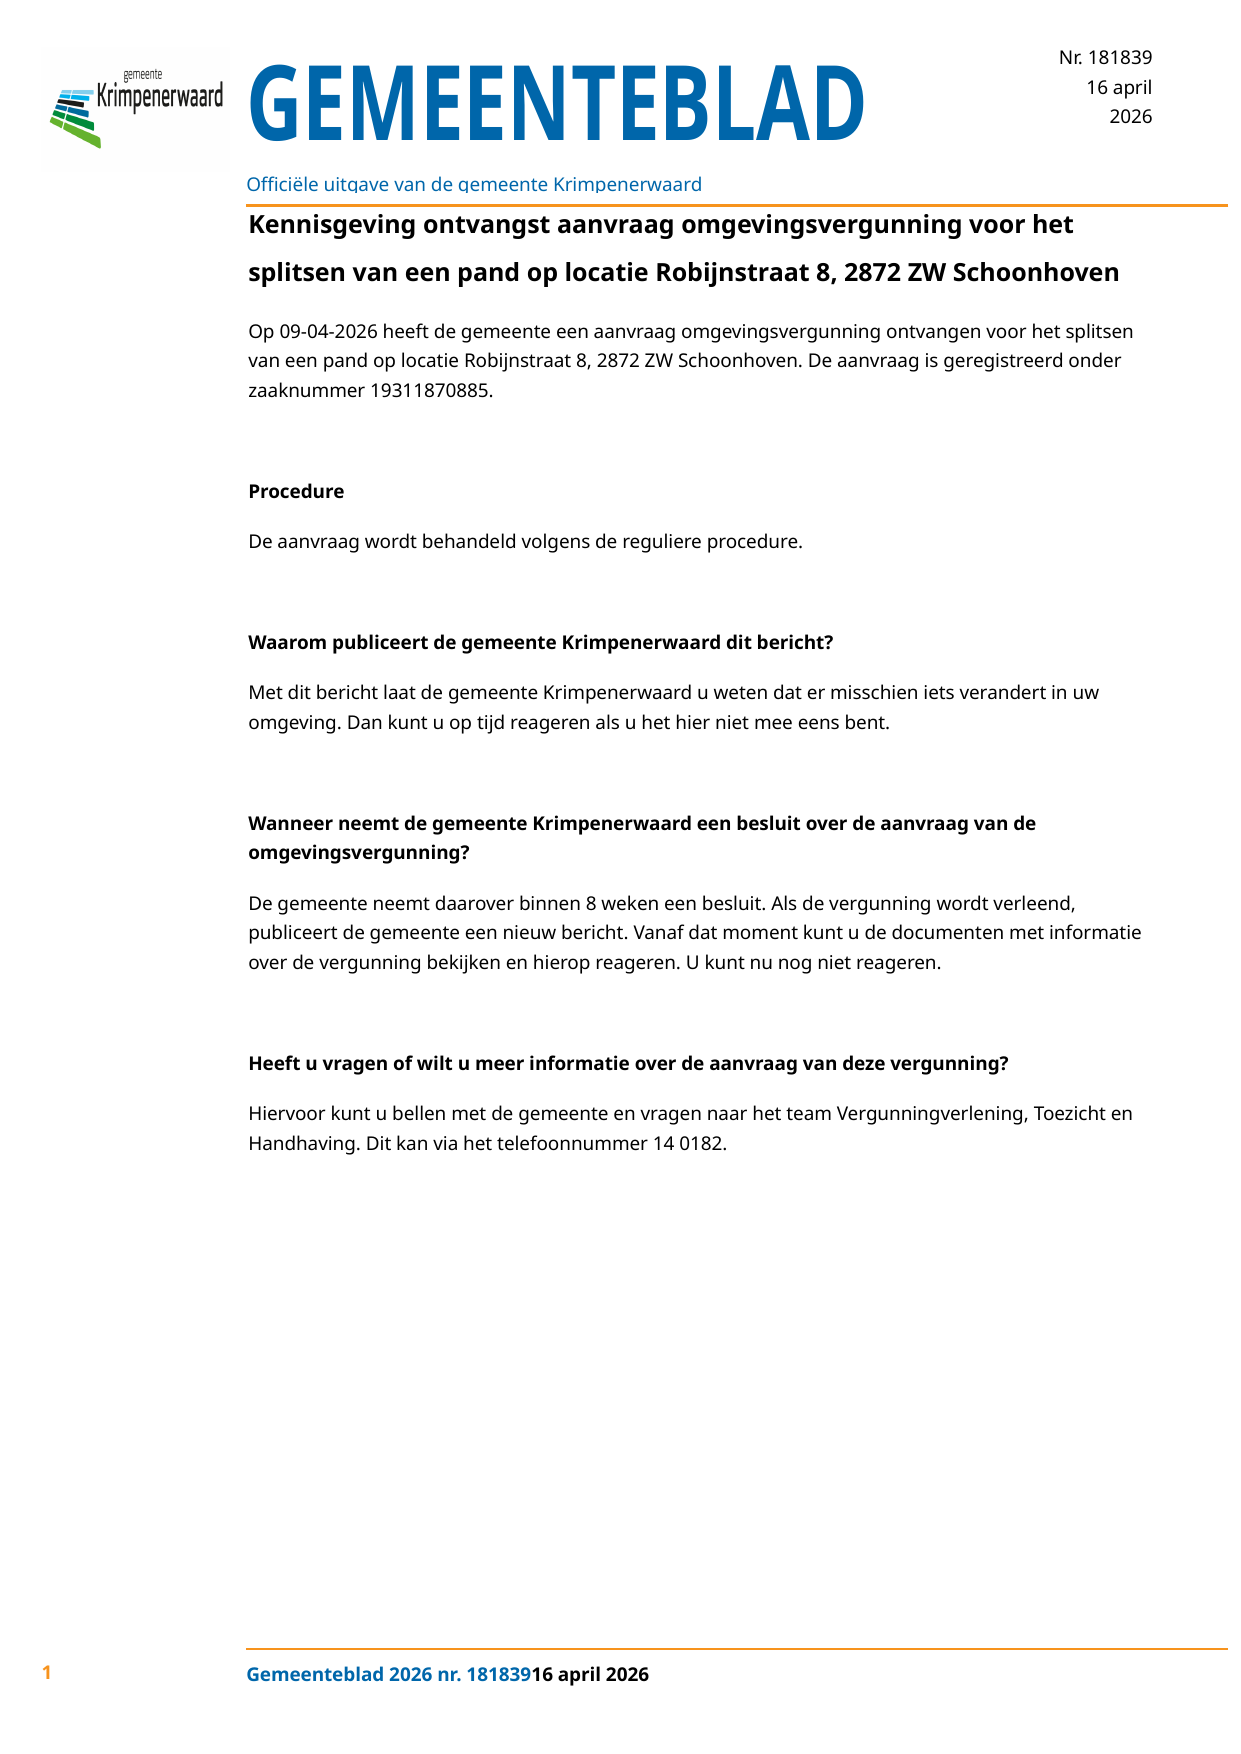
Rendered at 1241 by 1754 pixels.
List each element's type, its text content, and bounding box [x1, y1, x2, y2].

text Heeft u vragen of wilt u meer informatie over de aanvraag van deze vergunning? [248, 1050, 1152, 1076]
text Wanneer neemt de gemeente Krimpenerwaard een besluit over de aanvraag van de omgevingsvergunning? [248, 810, 1152, 865]
picture [41, 47, 231, 172]
text Op 09-04-2026 heeft de gemeente een aanvraag omgevingsvergunning ontvangen voor het splitsen van een pand op locatie Robijnstraat 8, 2872 ZW Schoonhoven. De aanvraag is geregistreerd onder zaaknummer 19311870885. [248, 318, 1152, 403]
text Procedure [248, 478, 1152, 504]
text Hiervoor kunt u bellen met de gemeente en vragen naar het team Vergunningverlening, Toezicht en Handhaving. Dit kan via het telefoonnummer 14 0182. [248, 1100, 1152, 1156]
text Met dit bericht laat de gemeente Krimpenerwaard u weten dat er misschien iets verandert in uw omgeving. Dan kunt u op tijd reageren als u het hier niet mee eens bent. [248, 679, 1152, 735]
text De gemeente neemt daarover binnen 8 weken een besluit. Als de vergunning wordt verleend, publiceert de gemeente een nieuw bericht. Vanaf dat moment kunt u de documenten met informatie over de vergunning bekijken en hierop reageren. U kunt nu nog niet reageren. [248, 890, 1152, 975]
text De aanvraag wordt behandeld volgens de reguliere procedure. [248, 528, 1152, 554]
text Waarom publiceert de gemeente Krimpenerwaard dit bericht? [248, 629, 1152, 655]
text Kennisgeving ontvangst aanvraag omgevingsvergunning voor het splitsen van een pand op locatie Robijnstraat 8, 2872 ZW Schoonhoven [248, 207, 1152, 288]
